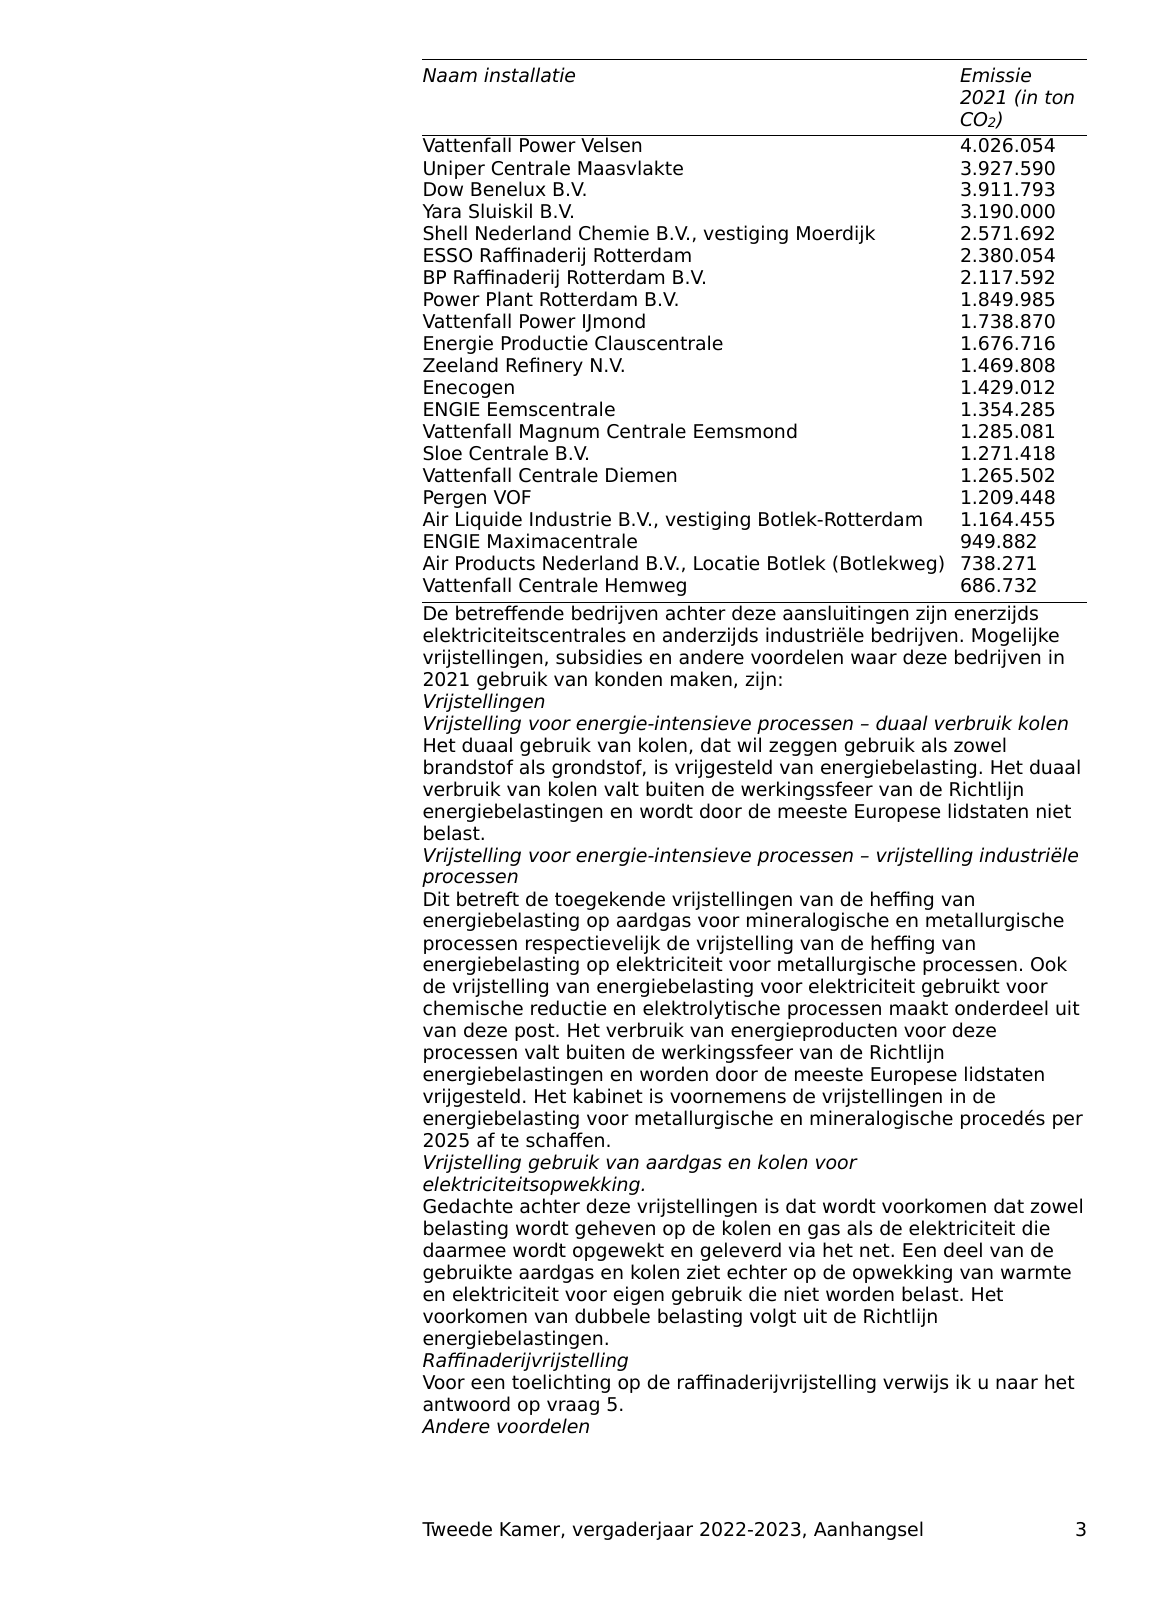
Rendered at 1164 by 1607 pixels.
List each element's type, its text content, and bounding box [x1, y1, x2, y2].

text De betreffende bedrijven achter deze aansluitingen zijn enerzijds elektriciteitscentrales en anderzijds industriële bedrijven. Mogelijke vrijstellingen, subsidies en andere voordelen waar deze bedrijven in 2021 gebruik van konden maken, zijn: [422, 603, 1087, 691]
table_cell ENGIE Eemscentrale [422, 399, 954, 421]
table_cell 3.927.590 [954, 158, 1087, 179]
table_cell 1.271.418 [954, 443, 1087, 465]
table_cell 738.271 [954, 553, 1087, 575]
table_header Naam installatie [422, 60, 954, 135]
table_cell 2.117.592 [954, 267, 1087, 289]
text Vrijstelling voor energie-intensieve processen – vrijstelling industriële processen [422, 844, 1087, 888]
table_cell Sloe Centrale B.V. [422, 443, 954, 465]
table_cell Vattenfall Power Velsen [422, 136, 954, 157]
text Vrijstellingen [422, 691, 1087, 713]
table_cell Pergen VOF [422, 487, 954, 509]
table_cell 1.738.870 [954, 311, 1087, 333]
text Voor een toelichting op de raffinaderijvrijstelling verwijs ik u naar het antwoord op vraag 5. [422, 1372, 1087, 1416]
table_cell 1.209.448 [954, 487, 1087, 509]
table_cell Power Plant Rotterdam B.V. [422, 289, 954, 311]
table_cell Enecogen [422, 377, 954, 399]
table_cell Air Liquide Industrie B.V., vestiging Botlek-Rotterdam [422, 509, 954, 531]
table_cell 1.164.455 [954, 509, 1087, 531]
table_cell 1.354.285 [954, 399, 1087, 421]
text Andere voordelen [422, 1416, 1087, 1438]
table_cell Uniper Centrale Maasvlakte [422, 158, 954, 179]
table_cell Vattenfall Centrale Diemen [422, 465, 954, 487]
table_cell 1.676.716 [954, 333, 1087, 355]
table_cell 4.026.054 [954, 136, 1087, 157]
table_cell 3.911.793 [954, 179, 1087, 201]
table_cell Vattenfall Power IJmond [422, 311, 954, 333]
table_cell 1.265.502 [954, 465, 1087, 487]
table_cell 686.732 [954, 575, 1087, 602]
table_cell ESSO Raffinaderij Rotterdam [422, 245, 954, 267]
table_header Emissie 2021 (in ton CO2) [954, 60, 1087, 135]
text Vrijstelling voor energie-intensieve processen – duaal verbruik kolen [422, 713, 1087, 734]
table_cell 2.380.054 [954, 245, 1087, 267]
table_cell 1.469.808 [954, 355, 1087, 377]
text Het duaal gebruik van kolen, dat wil zeggen gebruik als zowel brandstof als grondstof, is vrijgesteld van energiebelasting. Het duaal verbruik van kolen valt buiten de werkingssfeer van de Richtlijn energiebelastingen en wordt door de meeste Europese lidstaten niet belast. [422, 734, 1087, 844]
table_cell 949.882 [954, 531, 1087, 553]
table_cell Energie Productie Clauscentrale [422, 333, 954, 355]
table_cell Air Products Nederland B.V., Locatie Botlek (Botlekweg) [422, 553, 954, 575]
text Vrijstelling gebruik van aardgas en kolen voor elektriciteitsopwekking. [422, 1152, 1087, 1196]
text Raffinaderijvrijstelling [422, 1350, 1087, 1372]
table_cell 2.571.692 [954, 223, 1087, 245]
table_cell Zeeland Refinery N.V. [422, 355, 954, 377]
table_cell ENGIE Maximacentrale [422, 531, 954, 553]
table_cell Dow Benelux B.V. [422, 179, 954, 201]
table_cell Shell Nederland Chemie B.V., vestiging Moerdijk [422, 223, 954, 245]
table_cell 1.429.012 [954, 377, 1087, 399]
table_cell BP Raffinaderij Rotterdam B.V. [422, 267, 954, 289]
table_cell Vattenfall Magnum Centrale Eemsmond [422, 421, 954, 443]
table_cell 1.849.985 [954, 289, 1087, 311]
text Dit betreft de toegekende vrijstellingen van de heffing van energiebelasting op aardgas voor mineralogische en metallurgische processen respectievelijk de vrijstelling van de heffing van energiebelasting op elektriciteit voor metallurgische processen. Ook de vrijstelling van energiebelasting voor elektriciteit gebruikt voor chemische reductie en elektrolytische processen maakt onderdeel uit van deze post. Het verbruik van energieproducten voor deze processen valt buiten de werkingssfeer van de Richtlijn energiebelastingen en worden door de meeste Europese lidstaten vrijgesteld. Het kabinet is voornemens de vrijstellingen in de energiebelasting voor metallurgische en mineralogische procedés per 2025 af te schaffen. [422, 888, 1087, 1152]
text Gedachte achter deze vrijstellingen is dat wordt voorkomen dat zowel belasting wordt geheven op de kolen en gas als de elektriciteit die daarmee wordt opgewekt en geleverd via het net. Een deel van de gebruikte aardgas en kolen ziet echter op de opwekking van warmte en elektriciteit voor eigen gebruik die niet worden belast. Het voorkomen van dubbele belasting volgt uit de Richtlijn energiebelastingen. [422, 1196, 1087, 1350]
table_cell Yara Sluiskil B.V. [422, 201, 954, 223]
table_cell Vattenfall Centrale Hemweg [422, 575, 954, 602]
table_cell 3.190.000 [954, 201, 1087, 223]
table_cell 1.285.081 [954, 421, 1087, 443]
